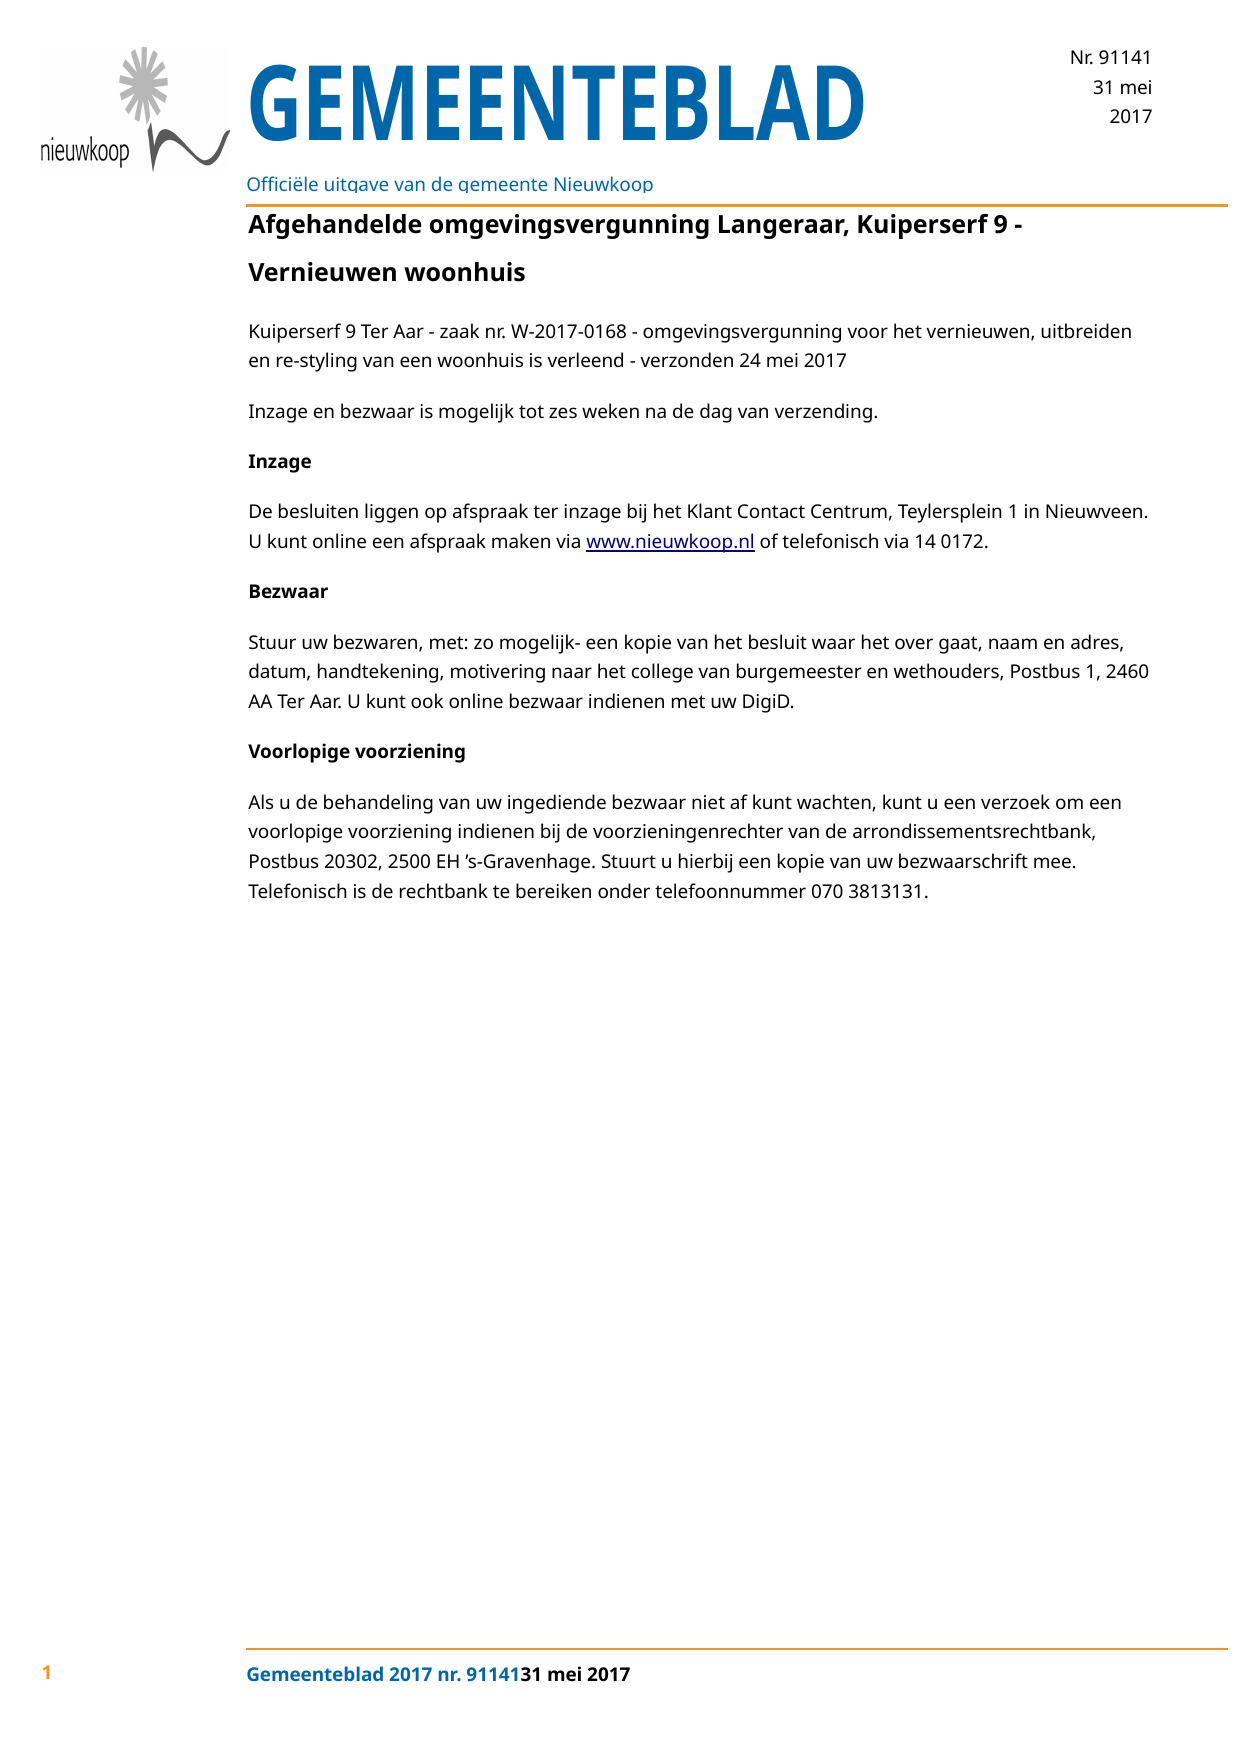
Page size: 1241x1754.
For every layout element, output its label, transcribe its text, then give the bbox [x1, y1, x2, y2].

text Kuiperserf 9 Ter Aar - zaak nr. W-2017-0168 - omgevingsvergunning voor het vernieuwen, uitbreiden en re-styling van een woonhuis is verleend - verzonden 24 mei 2017 [248, 318, 1152, 373]
text Als u de behandeling van uw ingediende bezwaar niet af kunt wachten, kunt u een verzoek om een voorlopige voorziening indienen bij de voorzieningenrechter van de arrondissementsrechtbank, Postbus 20302, 2500 EH ’s-Gravenhage. Stuurt u hierbij een kopie van uw bezwaarschrift mee. Telefonisch is de rechtbank te bereiken onder telefoonnummer 070 3813131. [248, 789, 1152, 904]
text Afgehandelde omgevingsvergunning Langeraar, Kuiperserf 9 - Vernieuwen woonhuis [248, 207, 1152, 288]
text De besluiten liggen op afspraak ter inzage bij het Klant Contact Centrum, Teylersplein 1 in Nieuwveen. U kunt online een afspraak maken via www.nieuwkoop.nl of telefonisch via 14 0172. [248, 499, 1152, 554]
text Bezwaar [248, 579, 1152, 604]
text Inzage en bezwaar is mogelijk tot zes weken na de dag van verzending. [248, 398, 1152, 424]
picture [41, 47, 231, 172]
text Inzage [248, 448, 1152, 474]
text Stuur uw bezwaren, met: zo mogelijk- een kopie van het besluit waar het over gaat, naam en adres, datum, handtekening, motivering naar het college van burgemeester en wethouders, Postbus 1, 2460 AA Ter Aar. U kunt ook online bezwaar indienen met uw DigiD. [248, 629, 1152, 714]
text Voorlopige voorziening [248, 739, 1152, 764]
